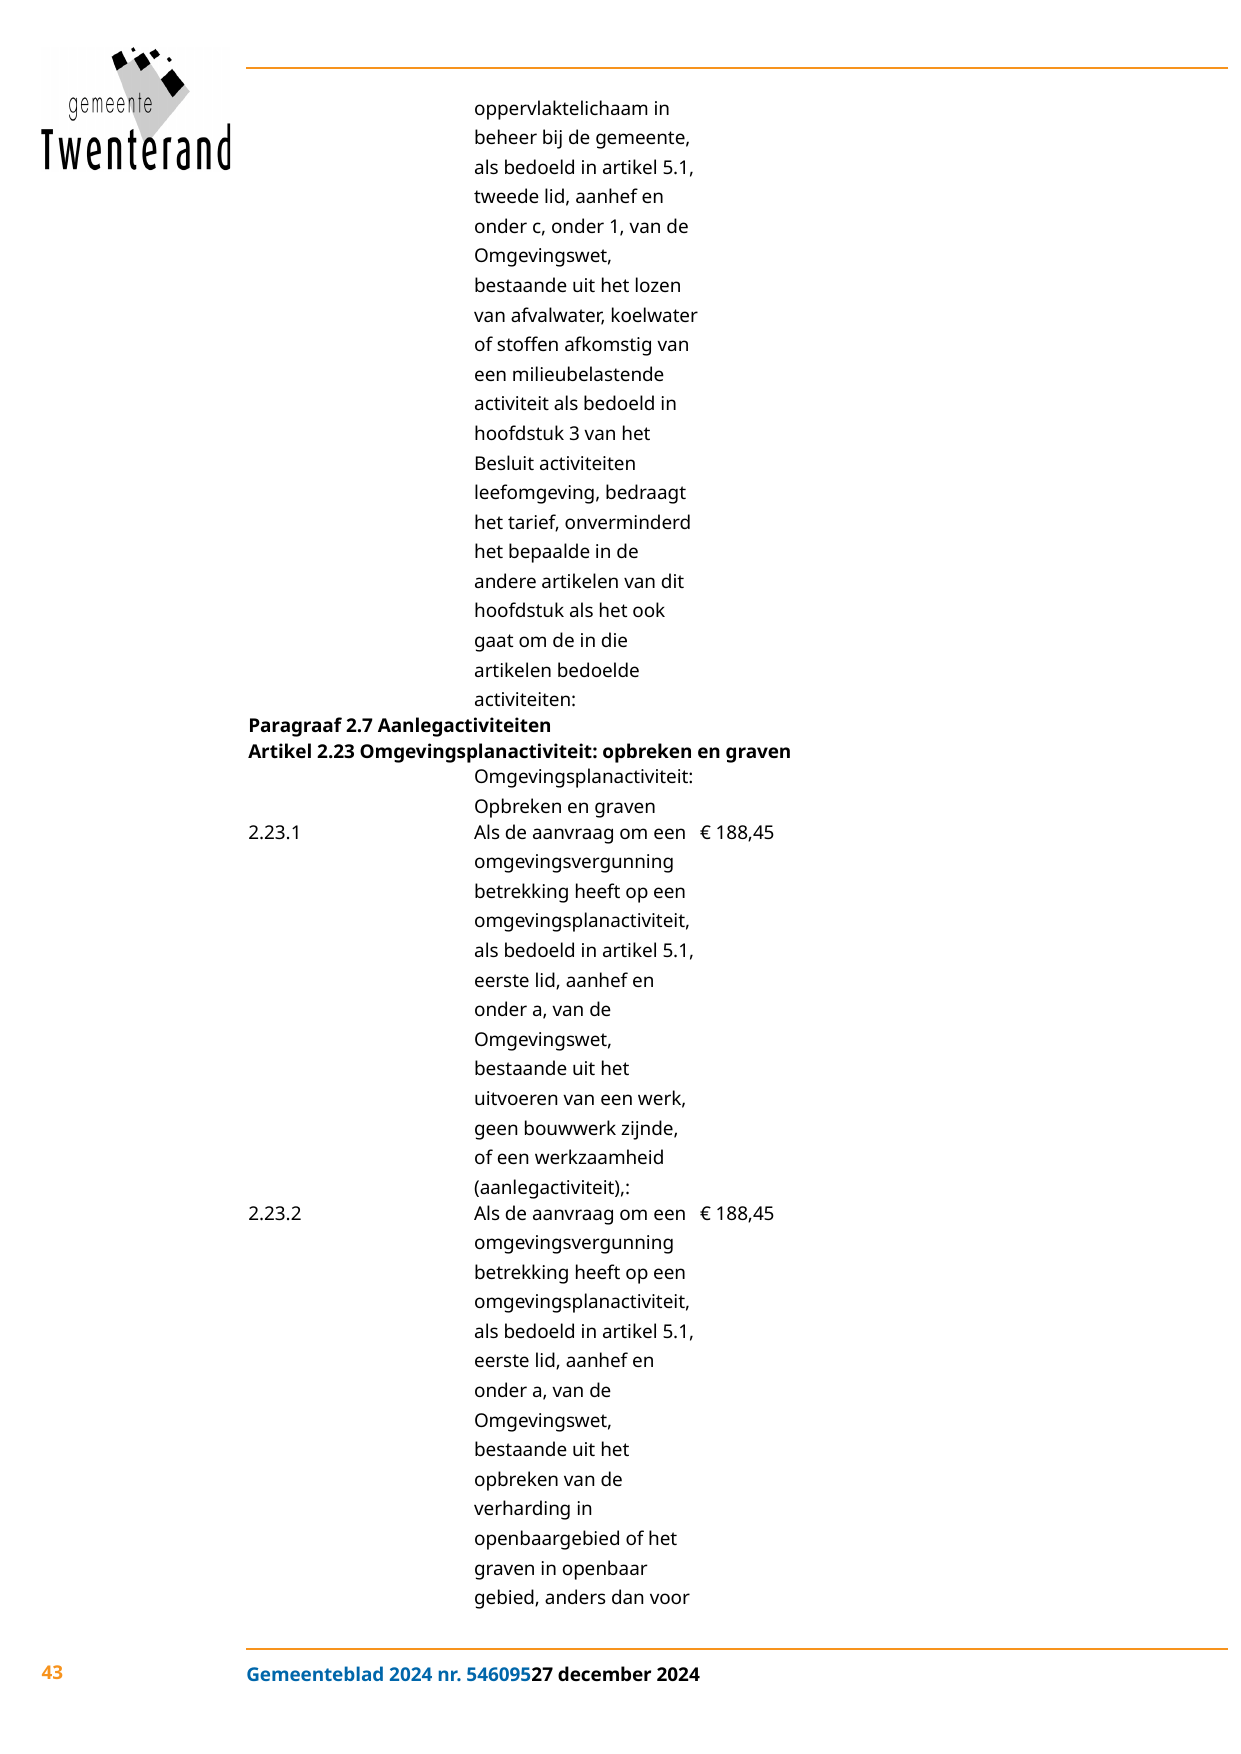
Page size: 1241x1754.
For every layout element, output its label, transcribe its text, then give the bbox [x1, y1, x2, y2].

picture [41, 47, 231, 172]
table_cell [926, 764, 1152, 819]
table_cell Omgevingsplanactiviteit: Opbreken en graven [474, 764, 700, 819]
table_cell Als de aanvraag om een omgevingsvergunning betrekking heeft op een omgevingsplanactiviteit, als bedoeld in artikel 5.1, eerste lid, aanhef en onder a, van de Omgevingswet, bestaande uit het uitvoeren van een werk, geen bouwwerk zijnde, of een werkzaamheid (aanlegactiviteit),: [474, 819, 700, 1200]
table_cell [700, 764, 926, 819]
table_cell € 188,45 [700, 1200, 926, 1610]
table_cell Paragraaf 2.7 Aanlegactiviteiten [248, 712, 1152, 738]
table_cell Artikel 2.23 Omgevingsplanactiviteit: opbreken en graven [248, 738, 926, 764]
table_cell [248, 764, 474, 819]
table_cell [926, 738, 1152, 764]
table_cell [926, 819, 1152, 1200]
table_cell Als de aanvraag om een omgevingsvergunning betrekking heeft op een omgevingsplanactiviteit, als bedoeld in artikel 5.1, eerste lid, aanhef en onder a, van de Omgevingswet, bestaande uit het opbreken van de verharding in openbaargebied of het graven in openbaar gebied, anders dan voor [474, 1200, 700, 1610]
table_cell 2.23.1 [248, 819, 474, 1200]
table_cell [926, 1200, 1152, 1610]
table_cell oppervlaktelichaam in beheer bij de gemeente, als bedoeld in artikel 5.1, tweede lid, aanhef en onder c, onder 1, van de Omgevingswet, bestaande uit het lozen van afvalwater, koelwater of stoffen afkomstig van een milieubelastende activiteit als bedoeld in hoofdstuk 3 van het Besluit activiteiten leefomgeving, bedraagt het tarief, onverminderd het bepaalde in de andere artikelen van dit hoofdstuk als het ook gaat om de in die artikelen bedoelde activiteiten: [474, 95, 700, 712]
table_cell € 188,45 [700, 819, 926, 1200]
table_cell [700, 95, 926, 712]
table_cell [926, 95, 1152, 712]
table_cell 2.23.2 [248, 1200, 474, 1610]
table_cell [248, 95, 474, 712]
